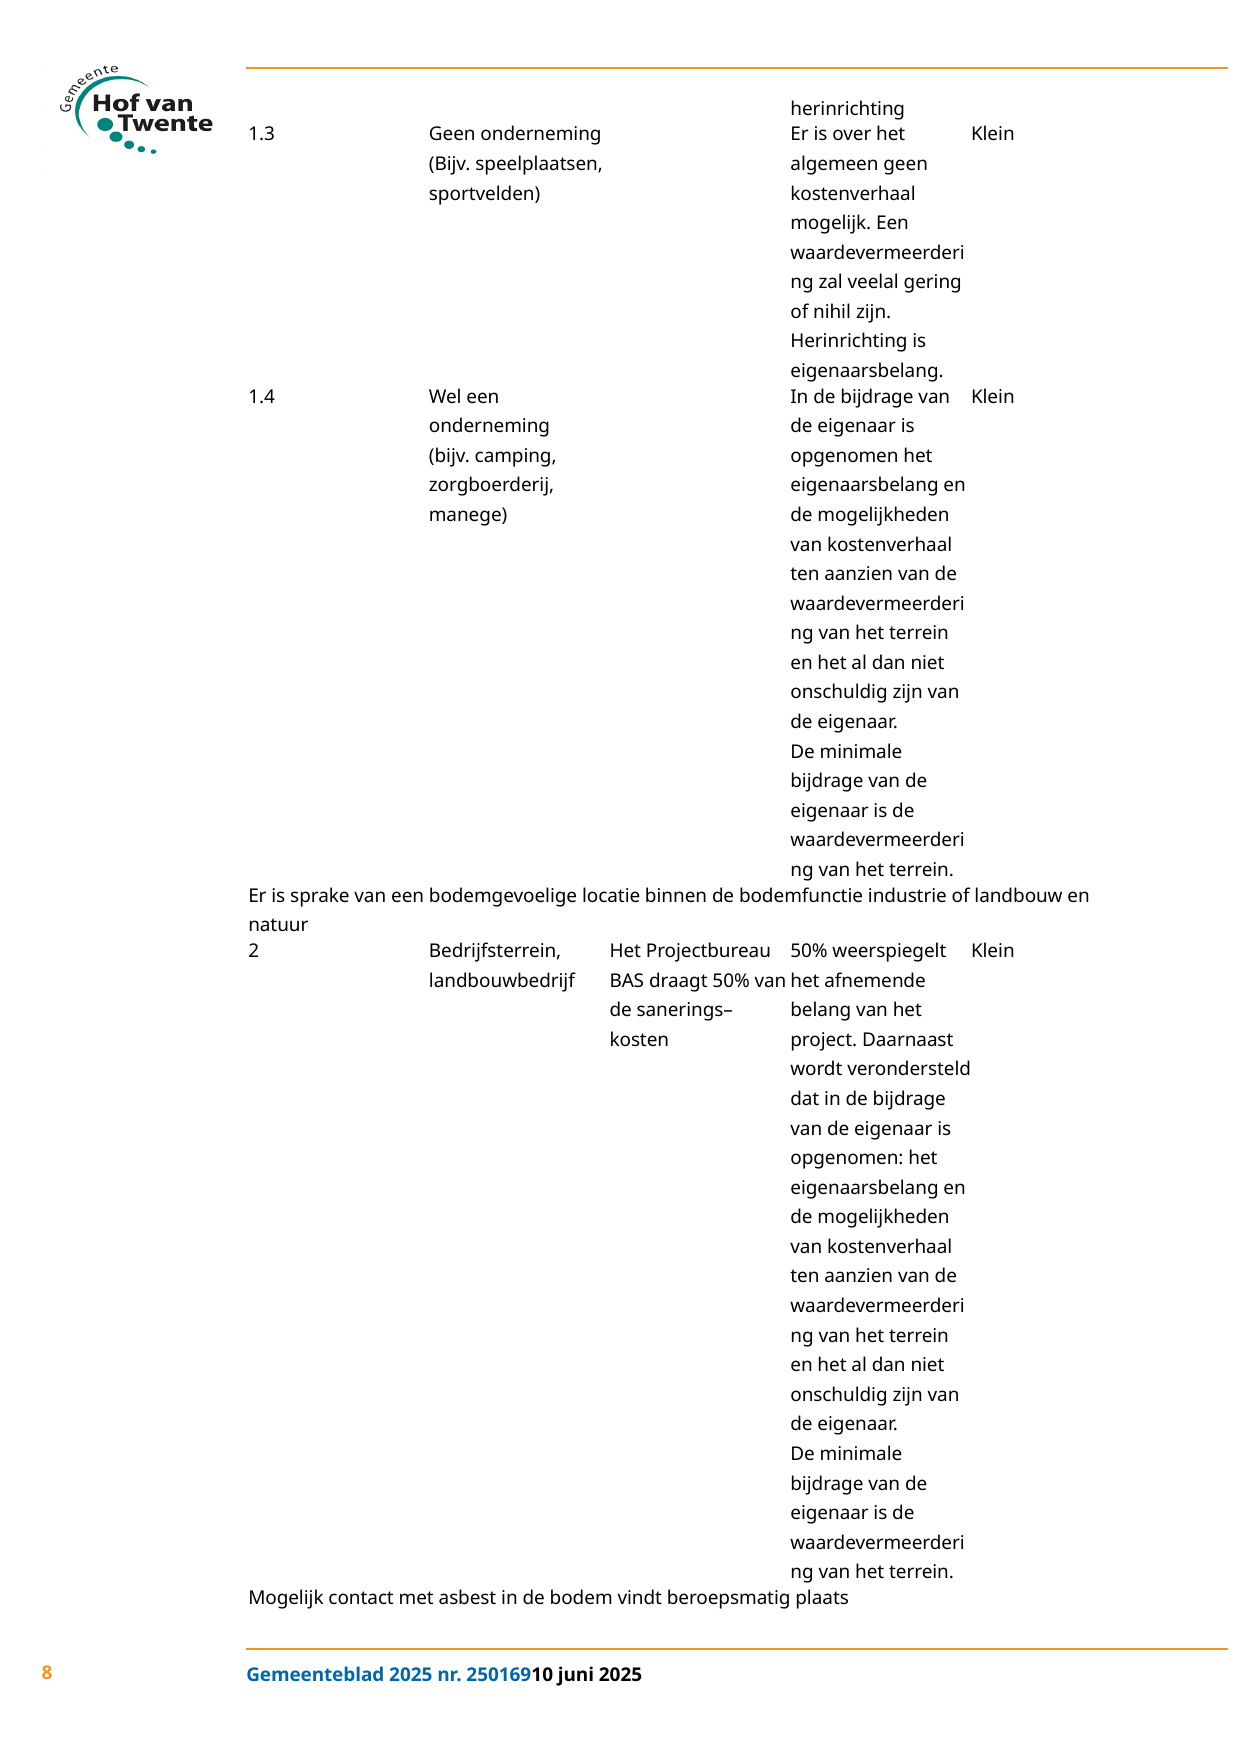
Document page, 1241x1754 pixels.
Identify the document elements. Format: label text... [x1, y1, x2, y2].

table_cell [609, 383, 790, 882]
table_cell Klein [971, 121, 1152, 383]
table_cell [248, 95, 429, 121]
table_cell 1.4 [248, 383, 429, 882]
table_cell [609, 121, 790, 383]
table_cell Bedrijfsterrein, landbouwbedrijf [429, 937, 609, 1584]
picture [41, 47, 231, 172]
table_cell Klein [971, 383, 1152, 882]
table_cell Er is over het algemeen geen kostenverhaal mogelijk. Een waardevermeerdering zal veelal gering of nihil zijn. Herinrichting is eigenaarsbelang. [790, 121, 971, 383]
table_cell 2 [248, 937, 429, 1584]
table_cell Er is sprake van een bodemgevoelige locatie binnen de bodemfunctie industrie of landbouw en natuur [248, 882, 1152, 937]
table_cell Geen onderneming (Bijv. speelplaatsen, sportvelden) [429, 121, 609, 383]
table_cell Wel een onderneming (bijv. camping, zorgboerderij, manege) [429, 383, 609, 882]
table_cell Mogelijk contact met asbest in de bodem vindt beroepsmatig plaats [248, 1584, 1152, 1610]
table_cell Het Projectbureau BAS draagt 50% van de sanerings–kosten [609, 937, 790, 1584]
table_cell [971, 95, 1152, 121]
table_cell In de bijdrage van de eigenaar is opgenomen het eigenaarsbelang en de mogelijkheden van kostenverhaal ten aanzien van de waardevermeerdering van het terrein en het al dan niet onschuldig zijn van de eigenaar. De minimale bijdrage van de eigenaar is de waardevermeerdering van het terrein. [790, 383, 971, 882]
table_cell herinrichting [790, 95, 971, 121]
table_cell [609, 95, 790, 121]
table_cell 1.3 [248, 121, 429, 383]
table_cell 50% weerspiegelt het afnemende belang van het project. Daarnaast wordt verondersteld dat in de bijdrage van de eigenaar is opgenomen: het eigenaarsbelang en de mogelijkheden van kostenverhaal ten aanzien van de waardevermeerdering van het terrein en het al dan niet onschuldig zijn van de eigenaar. De minimale bijdrage van de eigenaar is de waardevermeerdering van het terrein. [790, 937, 971, 1584]
table_cell [429, 95, 609, 121]
table_cell Klein [971, 937, 1152, 1584]
